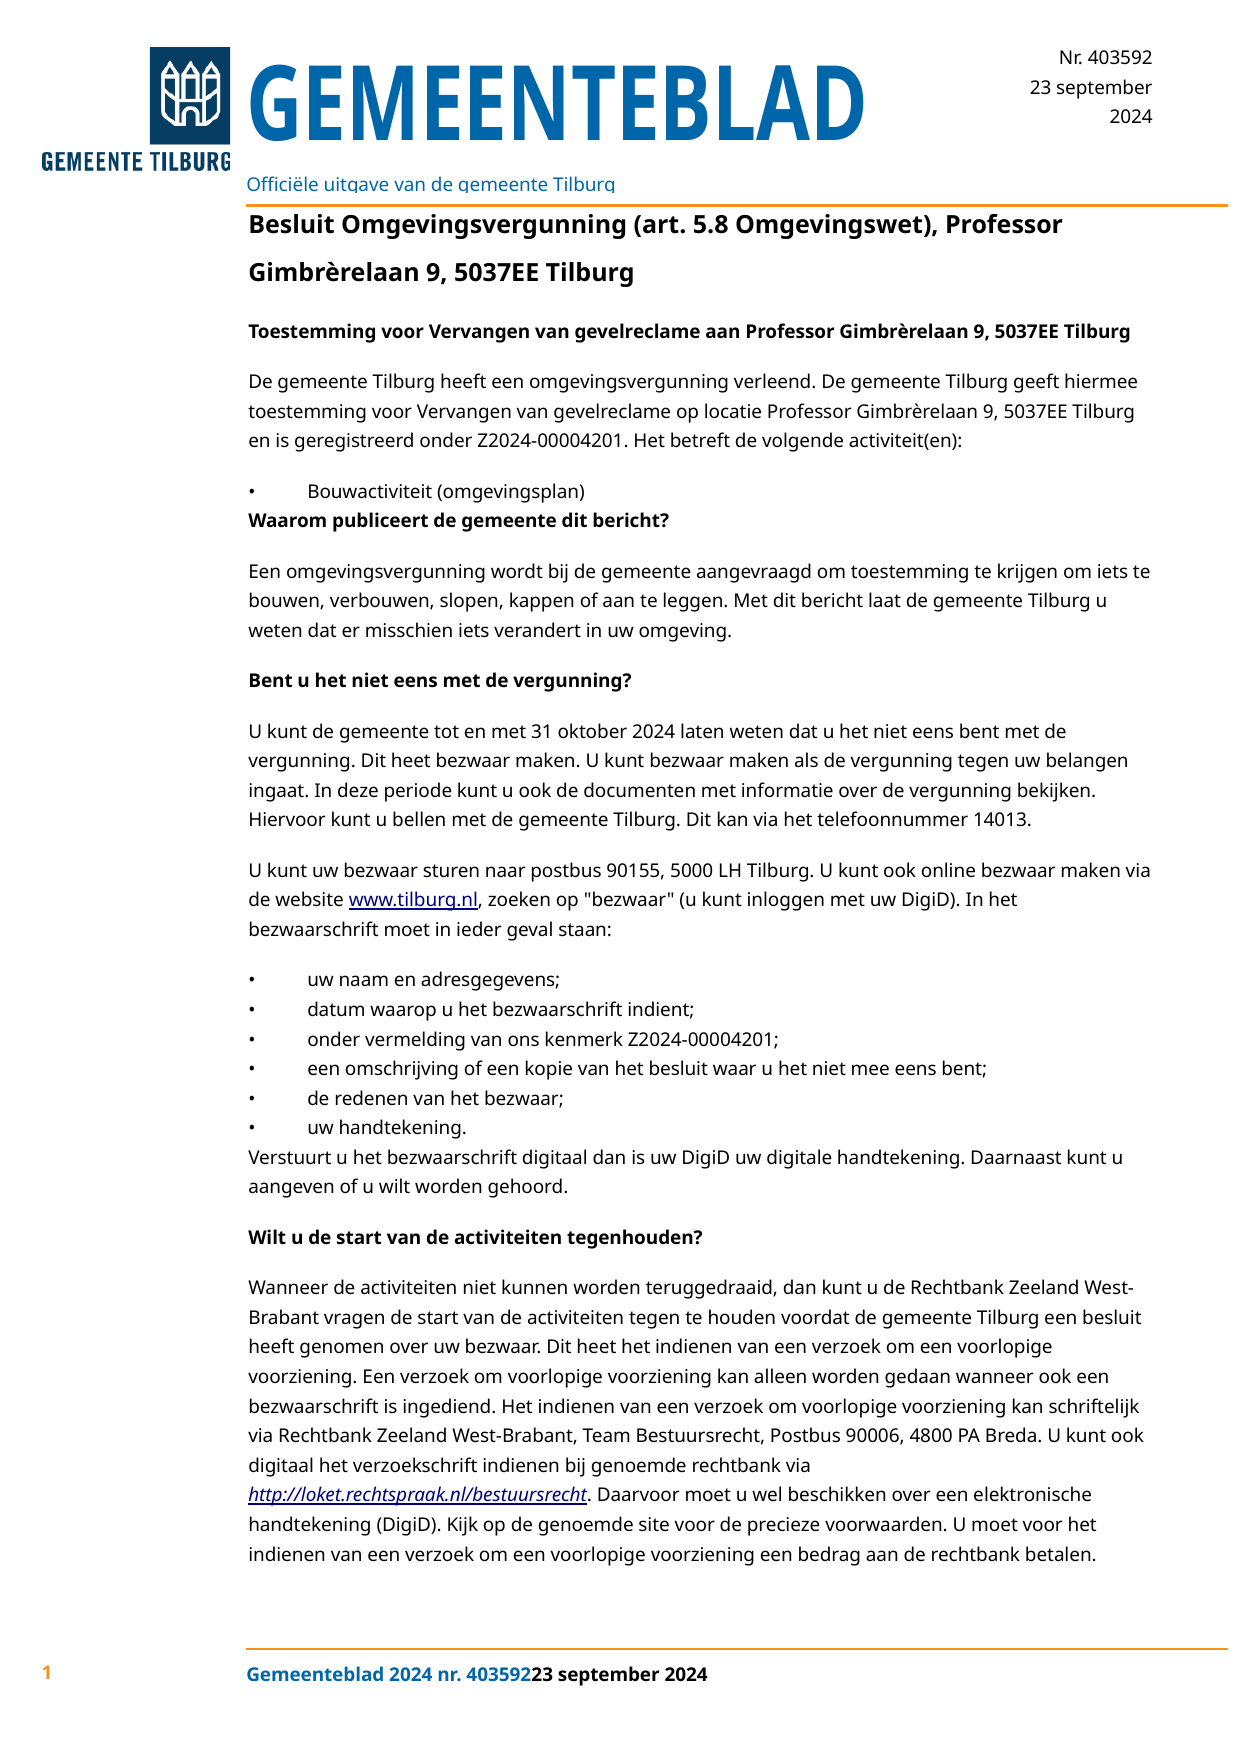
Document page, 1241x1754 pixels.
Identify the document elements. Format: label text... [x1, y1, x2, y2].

text Toestemming voor Vervangen van gevelreclame aan Professor Gimbrèrelaan 9, 5037EE Tilburg [248, 318, 1152, 344]
picture [41, 47, 231, 172]
list Bouwactiviteit (omgevingsplan) [248, 478, 1152, 504]
text Wilt u de start van de activiteiten tegenhouden? [248, 1224, 1152, 1250]
list een omschrijving of een kopie van het besluit waar u het niet mee eens bent; [248, 1055, 1152, 1081]
list onder vermelding van ons kenmerk Z2024-00004201; [248, 1026, 1152, 1052]
list de redenen van het bezwaar; [248, 1085, 1152, 1111]
text Verstuurt u het bezwaarschrift digitaal dan is uw DigiD uw digitale handtekening. Daarnaast kunt u aangeven of u wilt worden gehoord. [248, 1144, 1152, 1199]
text Besluit Omgevingsvergunning (art. 5.8 Omgevingswet), Professor Gimbrèrelaan 9, 5037EE Tilburg [248, 207, 1152, 288]
list uw naam en adresgegevens; [248, 967, 1152, 992]
text Wanneer de activiteiten niet kunnen worden teruggedraaid, dan kunt u de Rechtbank Zeeland West-Brabant vragen de start van de activiteiten tegen te houden voordat de gemeente Tilburg een besluit heeft genomen over uw bezwaar. Dit heet het indienen van een verzoek om een voorlopige voorziening. Een verzoek om voorlopige voorziening kan alleen worden gedaan wanneer ook een bezwaarschrift is ingediend. Het indienen van een verzoek om voorlopige voorziening kan schriftelijk via Rechtbank Zeeland West-Brabant, Team Bestuursrecht, Postbus 90006, 4800 PA Breda. U kunt ook digitaal het verzoekschrift indienen bij genoemde rechtbank via http://loket.rechtspraak.nl/bestuursrecht. Daarvoor moet u wel beschikken over een elektronische handtekening (DigiD). Kijk op de genoemde site voor de precieze voorwaarden. U moet voor het indienen van een verzoek om een voorlopige voorziening een bedrag aan de rechtbank betalen. [248, 1274, 1152, 1567]
list datum waarop u het bezwaarschrift indient; [248, 996, 1152, 1022]
text U kunt uw bezwaar sturen naar postbus 90155, 5000 LH Tilburg. U kunt ook online bezwaar maken via de website www.tilburg.nl, zoeken op "bezwaar" (u kunt inloggen met uw DigiD). In het bezwaarschrift moet in ieder geval staan: [248, 857, 1152, 942]
list uw handtekening. [248, 1114, 1152, 1140]
text De gemeente Tilburg heeft een omgevingsvergunning verleend. De gemeente Tilburg geeft hiermee toestemming voor Vervangen van gevelreclame op locatie Professor Gimbrèrelaan 9, 5037EE Tilburg en is geregistreerd onder Z2024-00004201. Het betreft de volgende activiteit(en): [248, 368, 1152, 453]
text Bent u het niet eens met de vergunning? [248, 667, 1152, 693]
text U kunt de gemeente tot en met 31 oktober 2024 laten weten dat u het niet eens bent met de vergunning. Dit heet bezwaar maken. U kunt bezwaar maken als de vergunning tegen uw belangen ingaat. In deze periode kunt u ook de documenten met informatie over de vergunning bekijken. Hiervoor kunt u bellen met de gemeente Tilburg. Dit kan via het telefoonnummer 14013. [248, 718, 1152, 832]
text Waarom publiceert de gemeente dit bericht? [248, 507, 1152, 533]
text Een omgevingsvergunning wordt bij de gemeente aangevraagd om toestemming te krijgen om iets te bouwen, verbouwen, slopen, kappen of aan te leggen. Met dit bericht laat de gemeente Tilburg u weten dat er misschien iets verandert in uw omgeving. [248, 558, 1152, 643]
